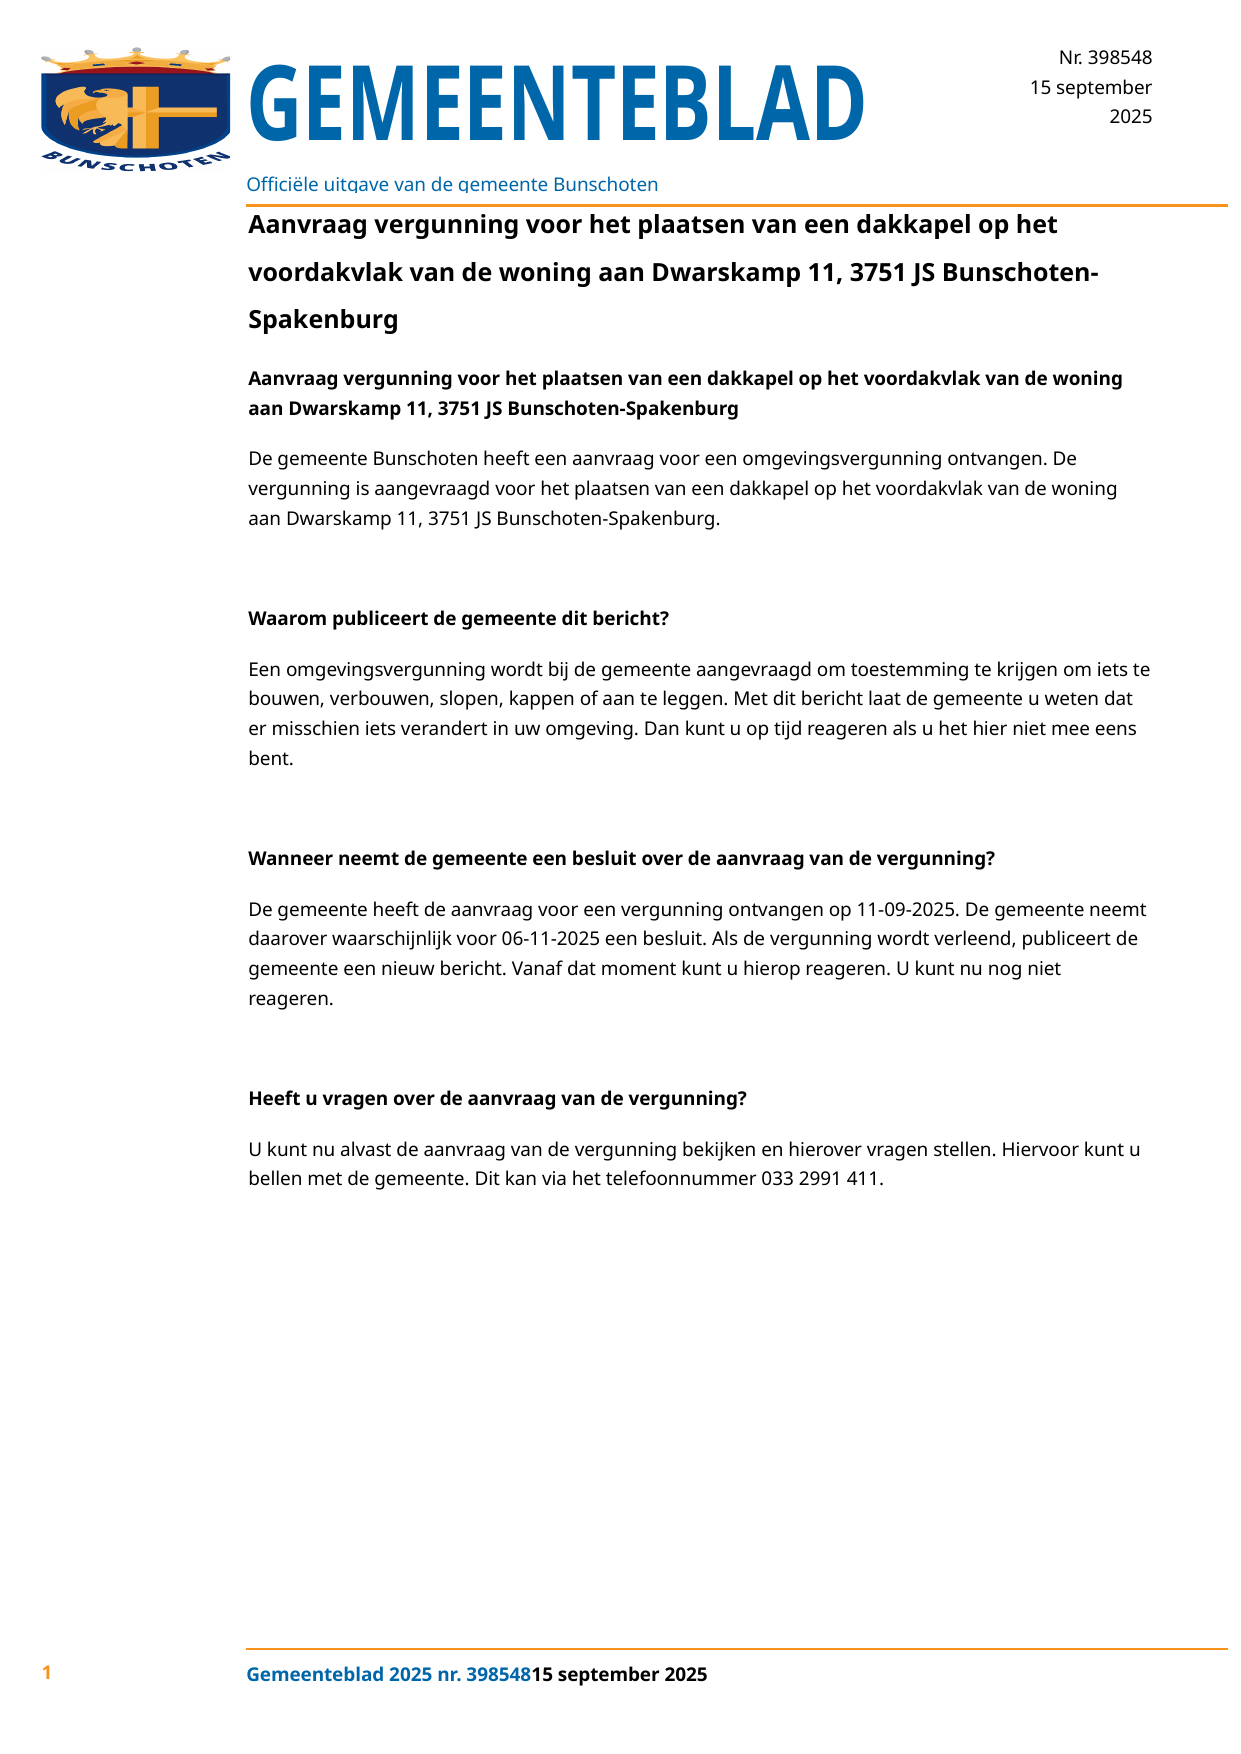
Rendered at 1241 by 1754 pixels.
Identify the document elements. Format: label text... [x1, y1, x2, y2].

text Aanvraag vergunning voor het plaatsen van een dakkapel op het voordakvlak van de woning aan Dwarskamp 11, 3751 JS Bunschoten-Spakenburg [248, 366, 1152, 421]
text U kunt nu alvast de aanvraag van de vergunning bekijken en hierover vragen stellen. Hiervoor kunt u bellen met de gemeente. Dit kan via het telefoonnummer 033 2991 411. [248, 1136, 1152, 1191]
text Een omgevingsvergunning wordt bij de gemeente aangevraagd om toestemming te krijgen om iets te bouwen, verbouwen, slopen, kappen of aan te leggen. Met dit bericht laat de gemeente u weten dat er misschien iets verandert in uw omgeving. Dan kunt u op tijd reageren als u het hier niet mee eens bent. [248, 656, 1152, 770]
text De gemeente Bunschoten heeft een aanvraag voor een omgevingsvergunning ontvangen. De vergunning is aangevraagd voor het plaatsen van een dakkapel op het voordakvlak van de woning aan Dwarskamp 11, 3751 JS Bunschoten-Spakenburg. [248, 446, 1152, 530]
text Wanneer neemt de gemeente een besluit over de aanvraag van de vergunning? [248, 846, 1152, 871]
text De gemeente heeft de aanvraag voor een vergunning ontvangen op 11-09-2025. De gemeente neemt daarover waarschijnlijk voor 06-11-2025 een besluit. Als de vergunning wordt verleend, publiceert de gemeente een nieuw bericht. Vanaf dat moment kunt u hierop reageren. U kunt nu nog niet reageren. [248, 896, 1152, 1010]
text Waarom publiceert de gemeente dit bericht? [248, 606, 1152, 631]
text Aanvraag vergunning voor het plaatsen van een dakkapel op het voordakvlak van de woning aan Dwarskamp 11, 3751 JS Bunschoten-Spakenburg [248, 207, 1152, 336]
text Heeft u vragen over de aanvraag van de vergunning? [248, 1086, 1152, 1111]
picture [41, 47, 231, 172]
